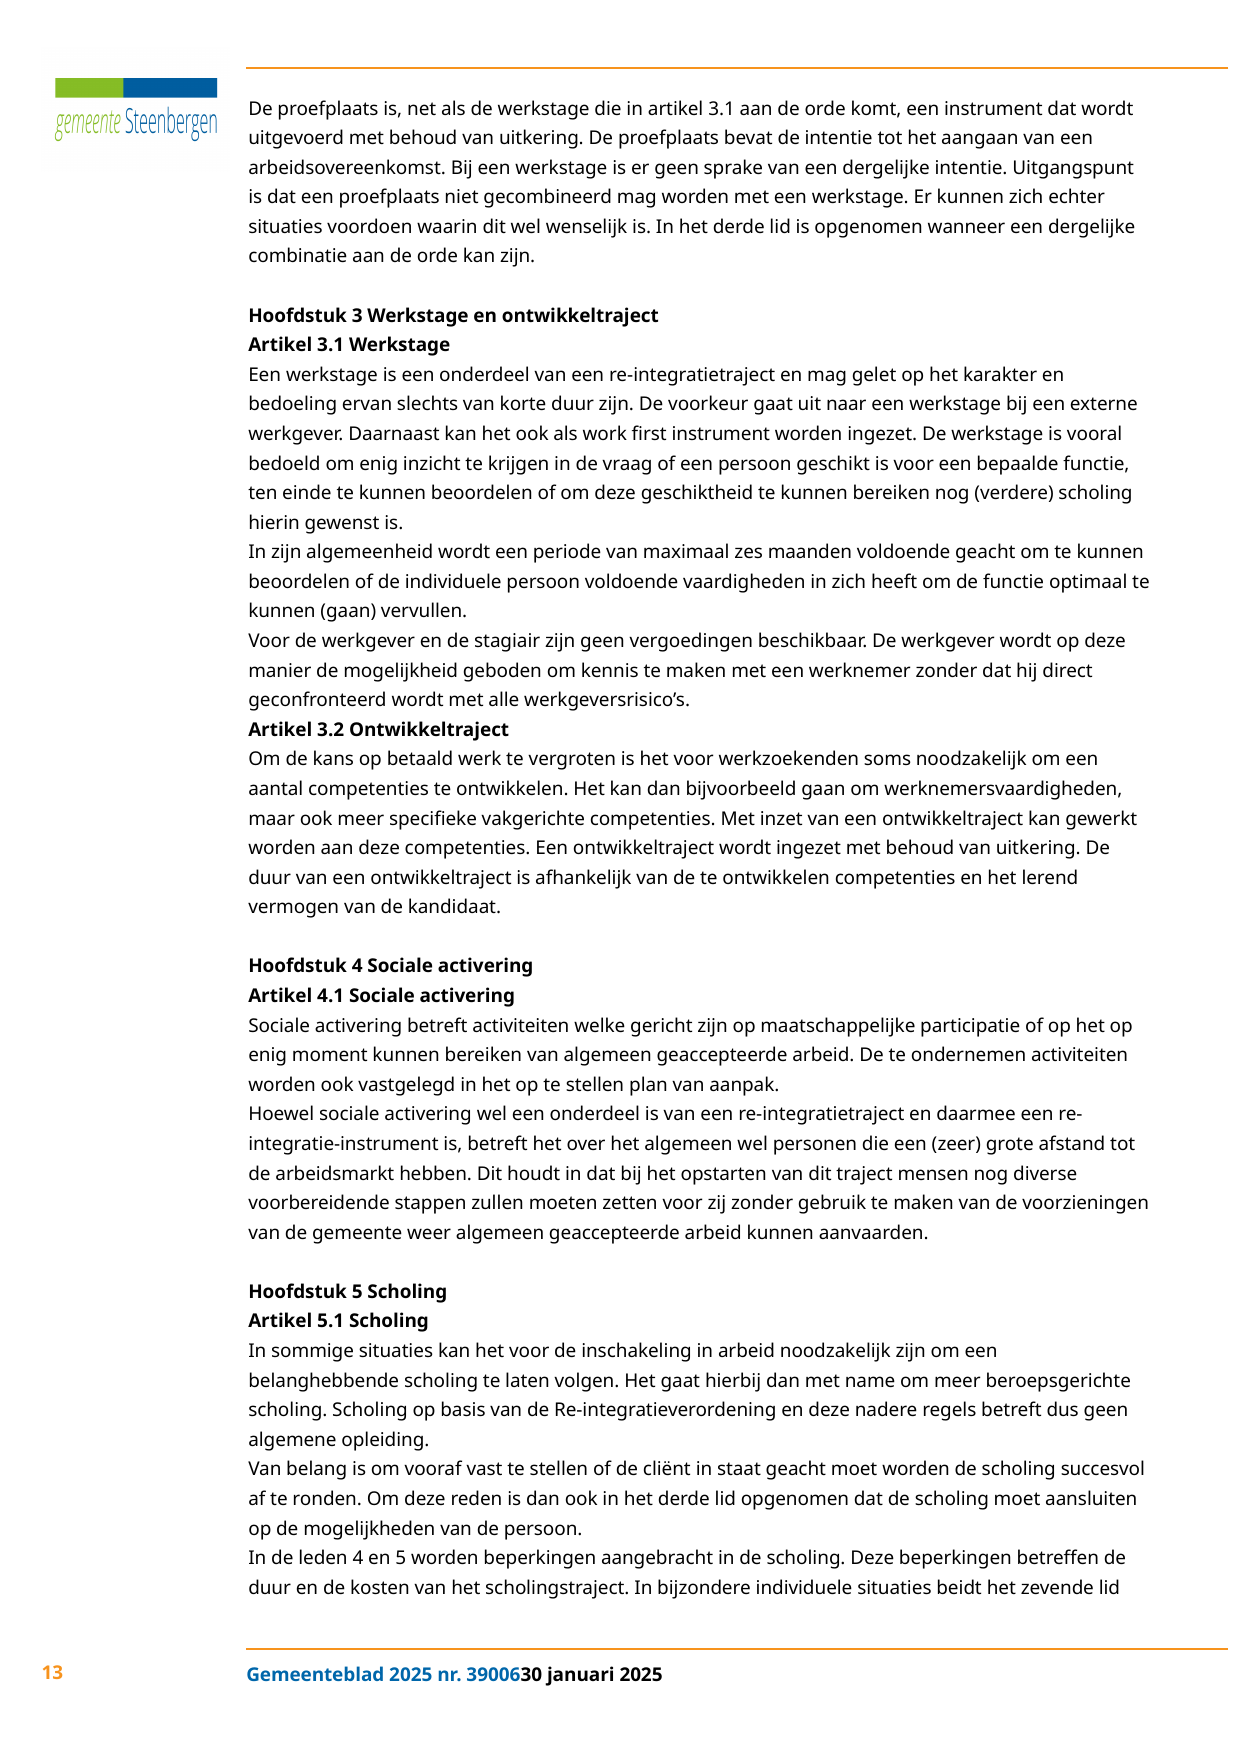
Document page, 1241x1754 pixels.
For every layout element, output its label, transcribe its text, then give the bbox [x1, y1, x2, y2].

text Hoewel sociale activering wel een onderdeel is van een re-integratietraject en daarmee een re-integratie-instrument is, betreft het over het algemeen wel personen die een (zeer) grote afstand tot de arbeidsmarkt hebben. Dit houdt in dat bij het opstarten van dit traject mensen nog diverse voorbereidende stappen zullen moeten zetten voor zij zonder gebruik te maken van de voorzieningen van de gemeente weer algemeen geaccepteerde arbeid kunnen aanvaarden. [248, 1101, 1152, 1245]
text Hoofdstuk 5 Scholing [248, 1278, 1152, 1304]
picture [41, 47, 231, 172]
text Artikel 3.2 Ontwikkeltraject [248, 716, 1152, 742]
text Voor de werkgever en de stagiair zijn geen vergoedingen beschikbaar. De werkgever wordt op deze manier de mogelijkheid geboden om kennis te maken met een werknemer zonder dat hij direct geconfronteerd wordt met alle werkgeversrisico’s. [248, 627, 1152, 712]
text Een werkstage is een onderdeel van een re-integratietraject en mag gelet op het karakter en bedoeling ervan slechts van korte duur zijn. De voorkeur gaat uit naar een werkstage bij een externe werkgever. Daarnaast kan het ook als work first instrument worden ingezet. De werkstage is vooral bedoeld om enig inzicht te krijgen in de vraag of een persoon geschikt is voor een bepaalde functie, ten einde te kunnen beoordelen of om deze geschiktheid te kunnen bereiken nog (verdere) scholing hierin gewenst is. [248, 361, 1152, 535]
text In sommige situaties kan het voor de inschakeling in arbeid noodzakelijk zijn om een belanghebbende scholing te laten volgen. Het gaat hierbij dan met name om meer beroepsgerichte scholing. Scholing op basis van de Re-integratieverordening en deze nadere regels betreft dus geen algemene opleiding. [248, 1337, 1152, 1452]
text Om de kans op betaald werk te vergroten is het voor werkzoekenden soms noodzakelijk om een aantal competenties te ontwikkelen. Het kan dan bijvoorbeeld gaan om werknemersvaardigheden, maar ook meer specifieke vakgerichte competenties. Met inzet van een ontwikkeltraject kan gewerkt worden aan deze competenties. Een ontwikkeltraject wordt ingezet met behoud van uitkering. De duur van een ontwikkeltraject is afhankelijk van de te ontwikkelen competenties en het lerend vermogen van de kandidaat. [248, 746, 1152, 919]
text Artikel 5.1 Scholing [248, 1308, 1152, 1333]
text Sociale activering betreft activiteiten welke gericht zijn op maatschappelijke participatie of op het op enig moment kunnen bereiken van algemeen geaccepteerde arbeid. De te ondernemen activiteiten worden ook vastgelegd in het op te stellen plan van aanpak. [248, 1012, 1152, 1097]
text Hoofdstuk 4 Sociale activering [248, 953, 1152, 978]
text Artikel 3.1 Werkstage [248, 331, 1152, 357]
text Hoofdstuk 3 Werkstage en ontwikkeltraject [248, 302, 1152, 328]
text Van belang is om vooraf vast te stellen of de cliënt in staat geacht moet worden de scholing succesvol af te ronden. Om deze reden is dan ook in het derde lid opgenomen dat de scholing moet aansluiten op de mogelijkheden van de persoon. [248, 1456, 1152, 1541]
text In de leden 4 en 5 worden beperkingen aangebracht in de scholing. Deze beperkingen betreffen de duur en de kosten van het scholingstraject. In bijzondere individuele situaties beidt het zevende lid [248, 1544, 1152, 1600]
text Artikel 4.1 Sociale activering [248, 982, 1152, 1008]
text De proefplaats is, net als de werkstage die in artikel 3.1 aan de orde komt, een instrument dat wordt uitgevoerd met behoud van uitkering. De proefplaats bevat de intentie tot het aangaan van een arbeidsovereenkomst. Bij een werkstage is er geen sprake van een dergelijke intentie. Uitgangspunt is dat een proefplaats niet gecombineerd mag worden met een werkstage. Er kunnen zich echter situaties voordoen waarin dit wel wenselijk is. In het derde lid is opgenomen wanneer een dergelijke combinatie aan de orde kan zijn. [248, 95, 1152, 268]
text In zijn algemeenheid wordt een periode van maximaal zes maanden voldoende geacht om te kunnen beoordelen of de individuele persoon voldoende vaardigheden in zich heeft om de functie optimaal te kunnen (gaan) vervullen. [248, 538, 1152, 623]
